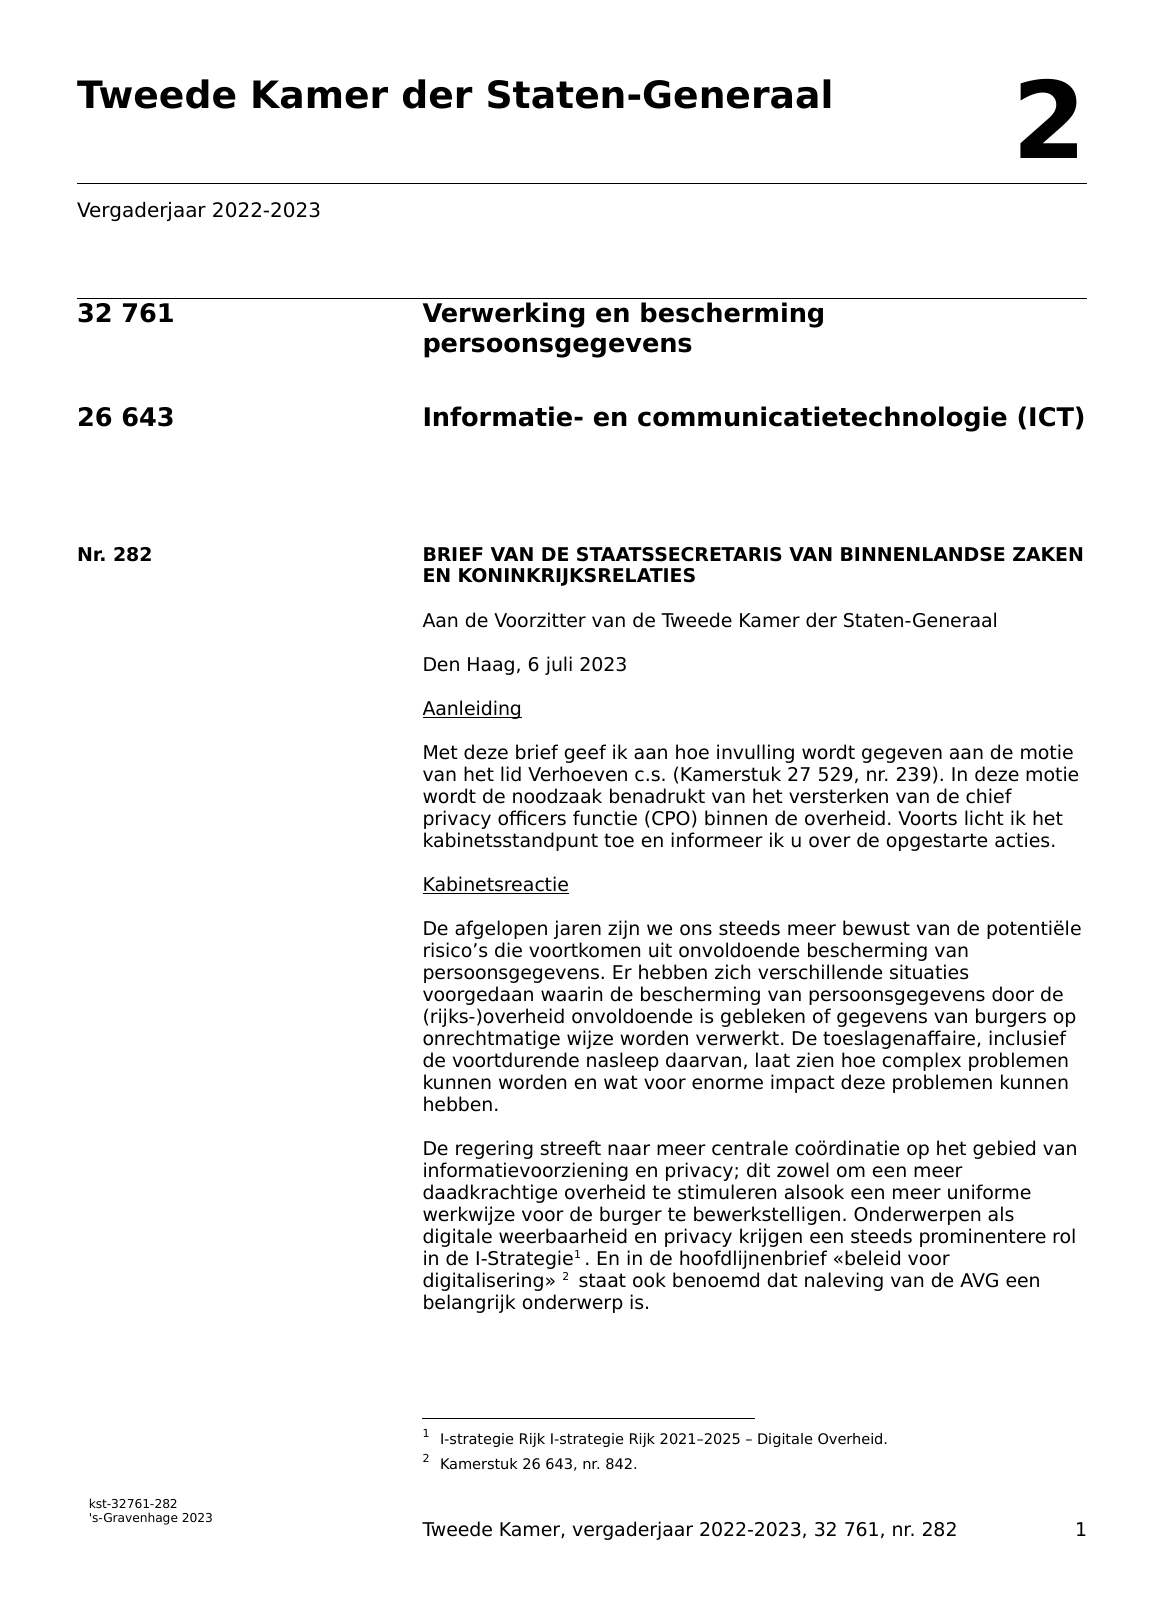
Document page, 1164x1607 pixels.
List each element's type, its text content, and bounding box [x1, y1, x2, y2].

subtitle Nr. 282 BRIEF VAN DE STAATSSECRETARIS VAN BINNENLANDSE ZAKEN EN KONINKRIJKSRELATIES [77, 543, 1087, 587]
subtitle 32 761 Verwerking en bescherming persoonsgegevens [77, 299, 1087, 358]
subtitle 26 643 Informatie- en communicatietechnologie (ICT) [77, 403, 1087, 432]
subtitle Kabinetsreactie [422, 874, 1087, 896]
text kst-32761-282 [88, 1497, 323, 1511]
text Kamerstuk 26 643, nr. 842. [422, 1452, 1087, 1474]
table_header Tweede Kamer der Staten-Generaal [77, 59, 886, 183]
text I-strategie Rijk I-strategie Rijk 2021–2025 – Digitale Overheid. [422, 1427, 1087, 1449]
text De afgelopen jaren zijn we ons steeds meer bewust van de potentiële risico’s die voortkomen uit onvoldoende bescherming van persoonsgegevens. Er hebben zich verschillende situaties voorgedaan waarin de bescherming van persoonsgegevens door de (rijks-)overheid onvoldoende is gebleken of gegevens van burgers op onrechtmatige wijze worden verwerkt. De toeslagenaffaire, inclusief de voortdurende nasleep daarvan, laat zien hoe complex problemen kunnen worden en wat voor enorme impact deze problemen kunnen hebben. [422, 918, 1087, 1116]
text Met deze brief geef ik aan hoe invulling wordt gegeven aan de motie van het lid Verhoeven c.s. (Kamerstuk 27 529, nr. 239). In deze motie wordt de noodzaak benadrukt van het versterken van de chief privacy officers functie (CPO) binnen de overheid. Voorts licht ik het kabinetsstandpunt toe en informeer ik u over de opgestarte acties. [422, 742, 1087, 852]
table_header 2 [886, 59, 1087, 183]
subtitle Aanleiding [422, 698, 1087, 720]
text Aan de Voorzitter van de Tweede Kamer der Staten-Generaal [422, 609, 1087, 632]
text De regering streeft naar meer centrale coördinatie op het gebied van informatievoorziening en privacy; dit zowel om een meer daadkrachtige overheid te stimuleren alsook een meer uniforme werkwijze voor de burger te bewerkstelligen. Onderwerpen als digitale weerbaarheid en privacy krijgen een steeds prominentere rol in de I-Strategie. En in de hoofdlijnenbrief «beleid voor digitalisering» staat ook benoemd dat naleving van de AVG een belangrijk onderwerp is. [422, 1138, 1087, 1314]
table_cell Vergaderjaar 2022-2023 [77, 184, 1087, 298]
text 's-Gravenhage 2023 [88, 1511, 323, 1525]
text Den Haag, 6 juli 2023 [422, 654, 1087, 676]
